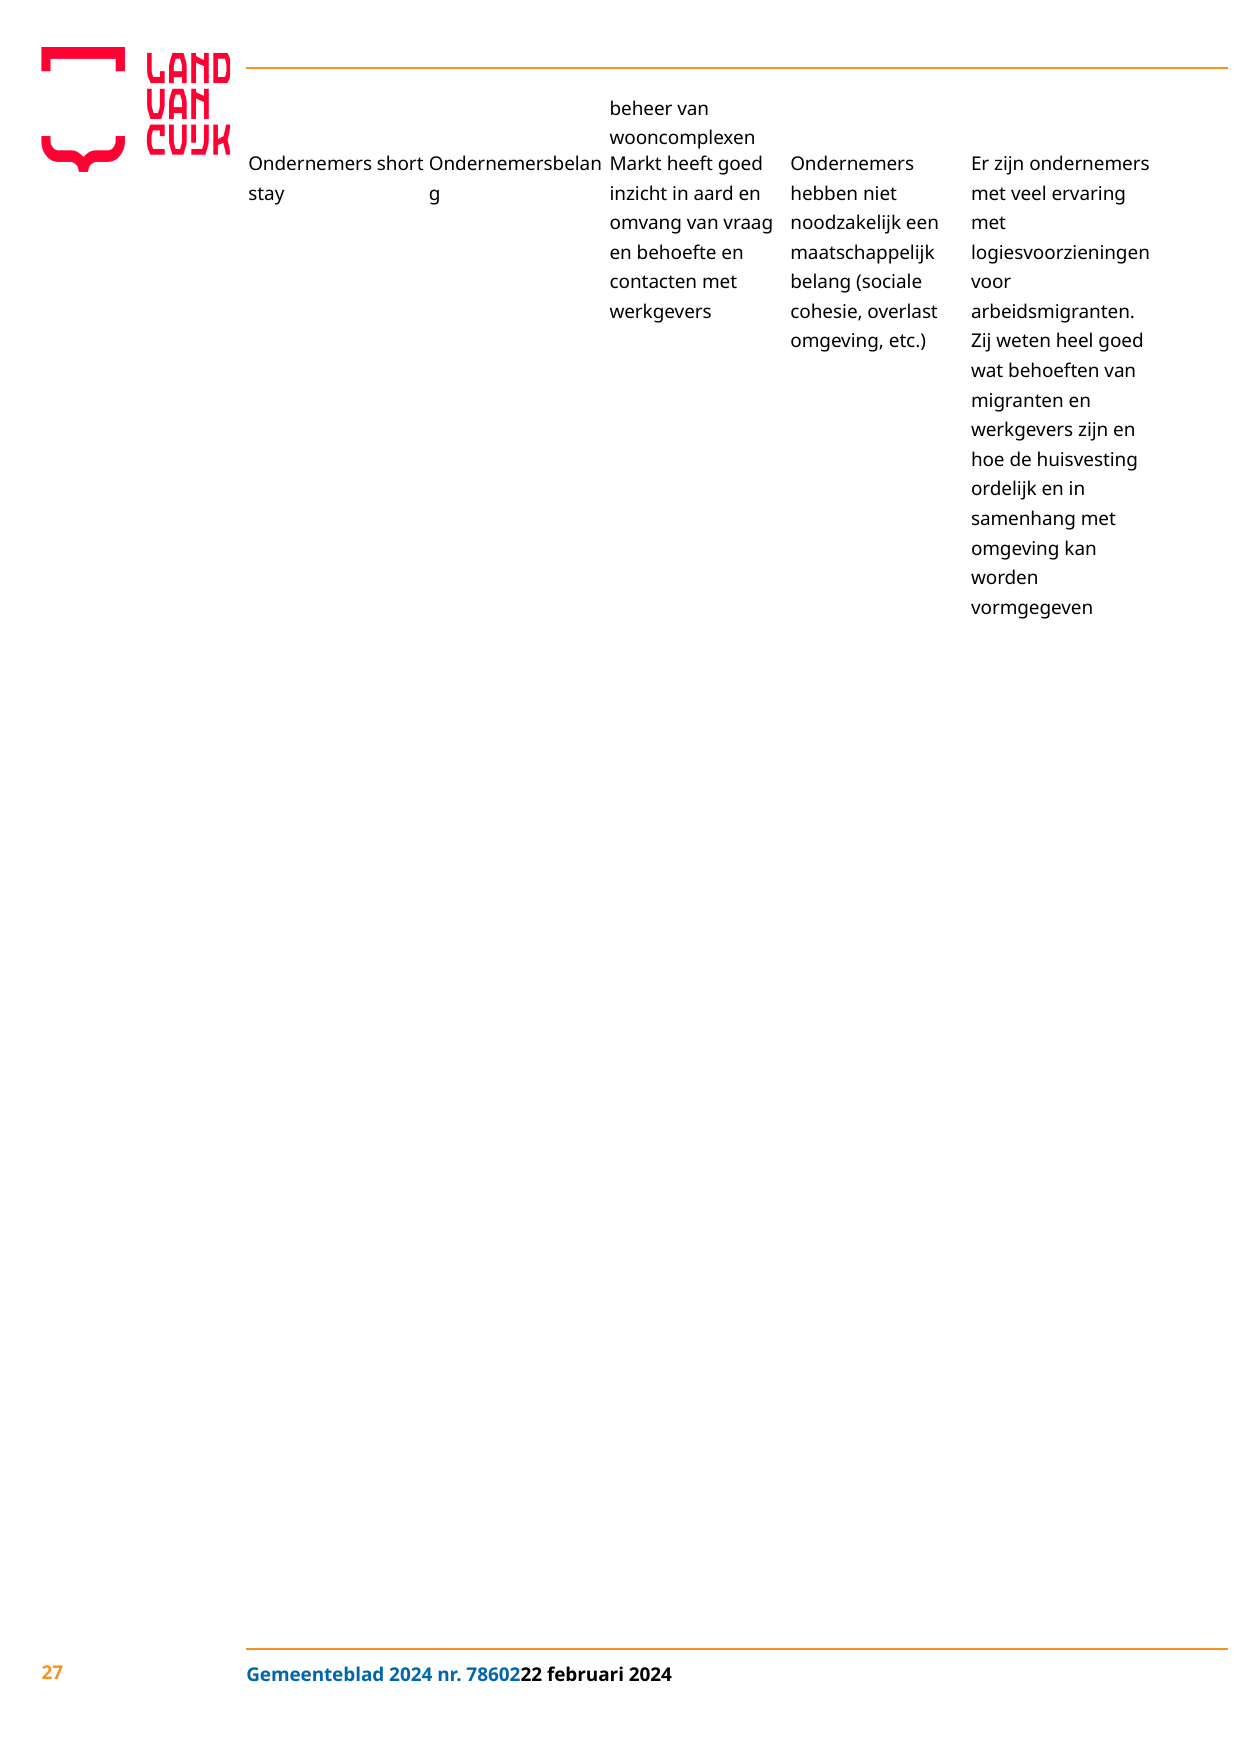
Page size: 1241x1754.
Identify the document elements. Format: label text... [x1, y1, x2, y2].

table_cell Markt heeft goed inzicht in aard en omvang van vraag en behoefte en contacten met werkgevers [609, 150, 790, 619]
table_cell Ondernemers hebben niet noodzakelijk een maatschappelijk belang (sociale cohesie, overlast omgeving, etc.) [790, 150, 971, 619]
picture [41, 47, 231, 172]
table_cell Ondernemers short stay [248, 150, 429, 619]
table_cell Ondernemersbelang [429, 150, 609, 619]
table_cell [429, 95, 609, 150]
table_cell [971, 95, 1152, 150]
table_cell [790, 95, 971, 150]
table_cell beheer van wooncomplexen [609, 95, 790, 150]
table_cell Er zijn ondernemers met veel ervaring met logiesvoorzieningen voor arbeidsmigranten. Zij weten heel goed wat behoeften van migranten en werkgevers zijn en hoe de huisvesting ordelijk en in samenhang met omgeving kan worden vormgegeven [971, 150, 1152, 619]
table_cell [248, 95, 429, 150]
